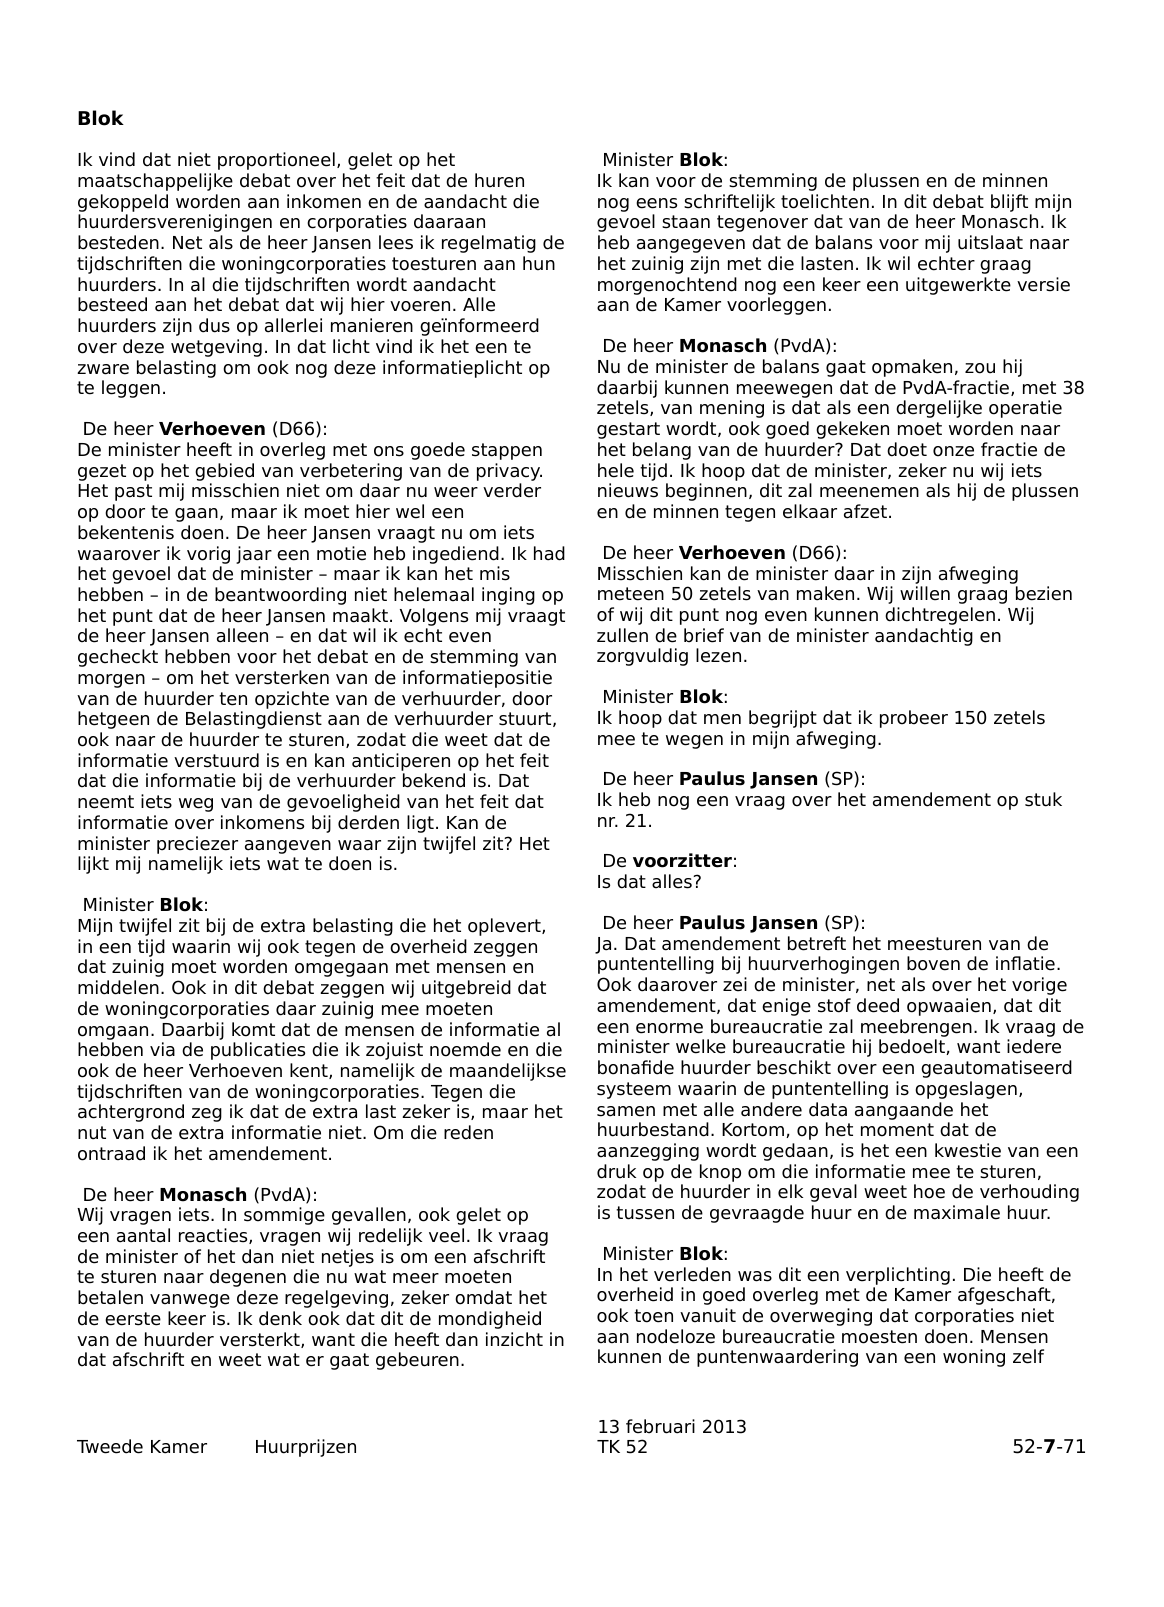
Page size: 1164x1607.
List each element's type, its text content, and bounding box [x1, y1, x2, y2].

text Mijn twijfel zit bij de extra belasting die het oplevert, in een tijd waarin wij ook tegen de overheid zeggen dat zuinig moet worden omgegaan met mensen en middelen. Ook in dit debat zeggen wij uitgebreid dat de woningcorporaties daar zuinig mee moeten omgaan. Daarbij komt dat de mensen de informatie al hebben via de publicaties die ik zojuist noemde en die ook de heer Verhoeven kent, namelijk de maandelijkse tijdschriften van de woningcorporaties. Tegen die achtergrond zeg ik dat de extra last zeker is, maar het nut van de extra informatie niet. Om die reden ontraad ik het amendement. [77, 916, 567, 1164]
text Ik heb nog een vraag over het amendement op stuk nr. 21. [596, 790, 1087, 831]
text De heer Monasch (PvdA): [77, 1184, 567, 1205]
text Minister Blok: [596, 150, 1087, 171]
text De heer Verhoeven (D66): [77, 419, 567, 440]
text De heer Paulus Jansen (SP): [596, 769, 1087, 790]
text Ik vind dat niet proportioneel, gelet op het maatschappelijke debat over het feit dat de huren gekoppeld worden aan inkomen en de aandacht die huurdersverenigingen en corporaties daaraan besteden. Net als de heer Jansen lees ik regelmatig de tijdschriften die woningcorporaties toesturen aan hun huurders. In al die tijdschriften wordt aandacht besteed aan het debat dat wij hier voeren. Alle huurders zijn dus op allerlei manieren geïnformeerd over deze wetgeving. In dat licht vind ik het een te zware belasting om ook nog deze informatieplicht op te leggen. [77, 150, 567, 399]
text De minister heeft in overleg met ons goede stappen gezet op het gebied van verbetering van de privacy. Het past mij misschien niet om daar nu weer verder op door te gaan, maar ik moet hier wel een bekentenis doen. De heer Jansen vraagt nu om iets waarover ik vorig jaar een motie heb ingediend. Ik had het gevoel dat de minister – maar ik kan het mis hebben – in de beantwoording niet helemaal inging op het punt dat de heer Jansen maakt. Volgens mij vraagt de heer Jansen alleen – en dat wil ik echt even gecheckt hebben voor het debat en de stemming van morgen – om het versterken van de informatiepositie van de huurder ten opzichte van de verhuurder, door hetgeen de Belastingdienst aan de verhuurder stuurt, ook naar de huurder te sturen, zodat die weet dat de informatie verstuurd is en kan anticiperen op het feit dat die informatie bij de verhuurder bekend is. Dat neemt iets weg van de gevoeligheid van het feit dat informatie over inkomens bij derden ligt. Kan de minister preciezer aangeven waar zijn twijfel zit? Het lijkt mij namelijk iets wat te doen is. [77, 440, 567, 875]
text De heer Verhoeven (D66): [596, 543, 1087, 563]
text In het verleden was dit een verplichting. Die heeft de overheid in goed overleg met de Kamer afgeschaft, ook toen vanuit de overweging dat corporaties niet aan nodeloze bureaucratie moesten doen. Mensen kunnen de puntenwaardering van een woning zelf [596, 1264, 1087, 1368]
text Minister Blok: [596, 687, 1087, 708]
text Minister Blok: [596, 1244, 1087, 1264]
text Misschien kan de minister daar in zijn afweging meteen 50 zetels van maken. Wij willen graag bezien of wij dit punt nog even kunnen dichtregelen. Wij zullen de brief van de minister aandachtig en zorgvuldig lezen. [596, 563, 1087, 667]
text Is dat alles? [596, 872, 1087, 893]
text Ik hoop dat men begrijpt dat ik probeer 150 zetels mee te wegen in mijn afweging. [596, 708, 1087, 749]
text De heer Monasch (PvdA): [596, 336, 1087, 357]
text De heer Paulus Jansen (SP): [596, 913, 1087, 933]
text De voorzitter: [596, 851, 1087, 872]
text Minister Blok: [77, 895, 567, 916]
text Ja. Dat amendement betreft het meesturen van de puntentelling bij huurverhogingen boven de inflatie. Ook daarover zei de minister, net als over het vorige amendement, dat enige stof deed opwaaien, dat dit een enorme bureaucratie zal meebrengen. Ik vraag de minister welke bureaucratie hij bedoelt, want iedere bonafide huurder beschikt over een geautomatiseerd systeem waarin de puntentelling is opgeslagen, samen met alle andere data aangaande het huurbestand. Kortom, op het moment dat de aanzegging wordt gedaan, is het een kwestie van een druk op de knop om die informatie mee te sturen, zodat de huurder in elk geval weet hoe de verhouding is tussen de gevraagde huur en de maximale huur. [596, 933, 1087, 1224]
text Wij vragen iets. In sommige gevallen, ook gelet op een aantal reacties, vragen wij redelijk veel. Ik vraag de minister of het dan niet netjes is om een afschrift te sturen naar degenen die nu wat meer moeten betalen vanwege deze regelgeving, zeker omdat het de eerste keer is. Ik denk ook dat dit de mondigheid van de huurder versterkt, want die heeft dan inzicht in dat afschrift en weet wat er gaat gebeuren. [77, 1205, 567, 1371]
text Ik kan voor de stemming de plussen en de minnen nog eens schriftelijk toelichten. In dit debat blijft mijn gevoel staan tegenover dat van de heer Monasch. Ik heb aangegeven dat de balans voor mij uitslaat naar het zuinig zijn met die lasten. Ik wil echter graag morgenochtend nog een keer een uitgewerkte versie aan de Kamer voorleggen. [596, 171, 1087, 316]
text Nu de minister de balans gaat opmaken, zou hij daarbij kunnen meewegen dat de PvdA-fractie, met 38 zetels, van mening is dat als een dergelijke operatie gestart wordt, ook goed gekeken moet worden naar het belang van de huurder? Dat doet onze fractie de hele tijd. Ik hoop dat de minister, zeker nu wij iets nieuws beginnen, dit zal meenemen als hij de plussen en de minnen tegen elkaar afzet. [596, 357, 1087, 523]
